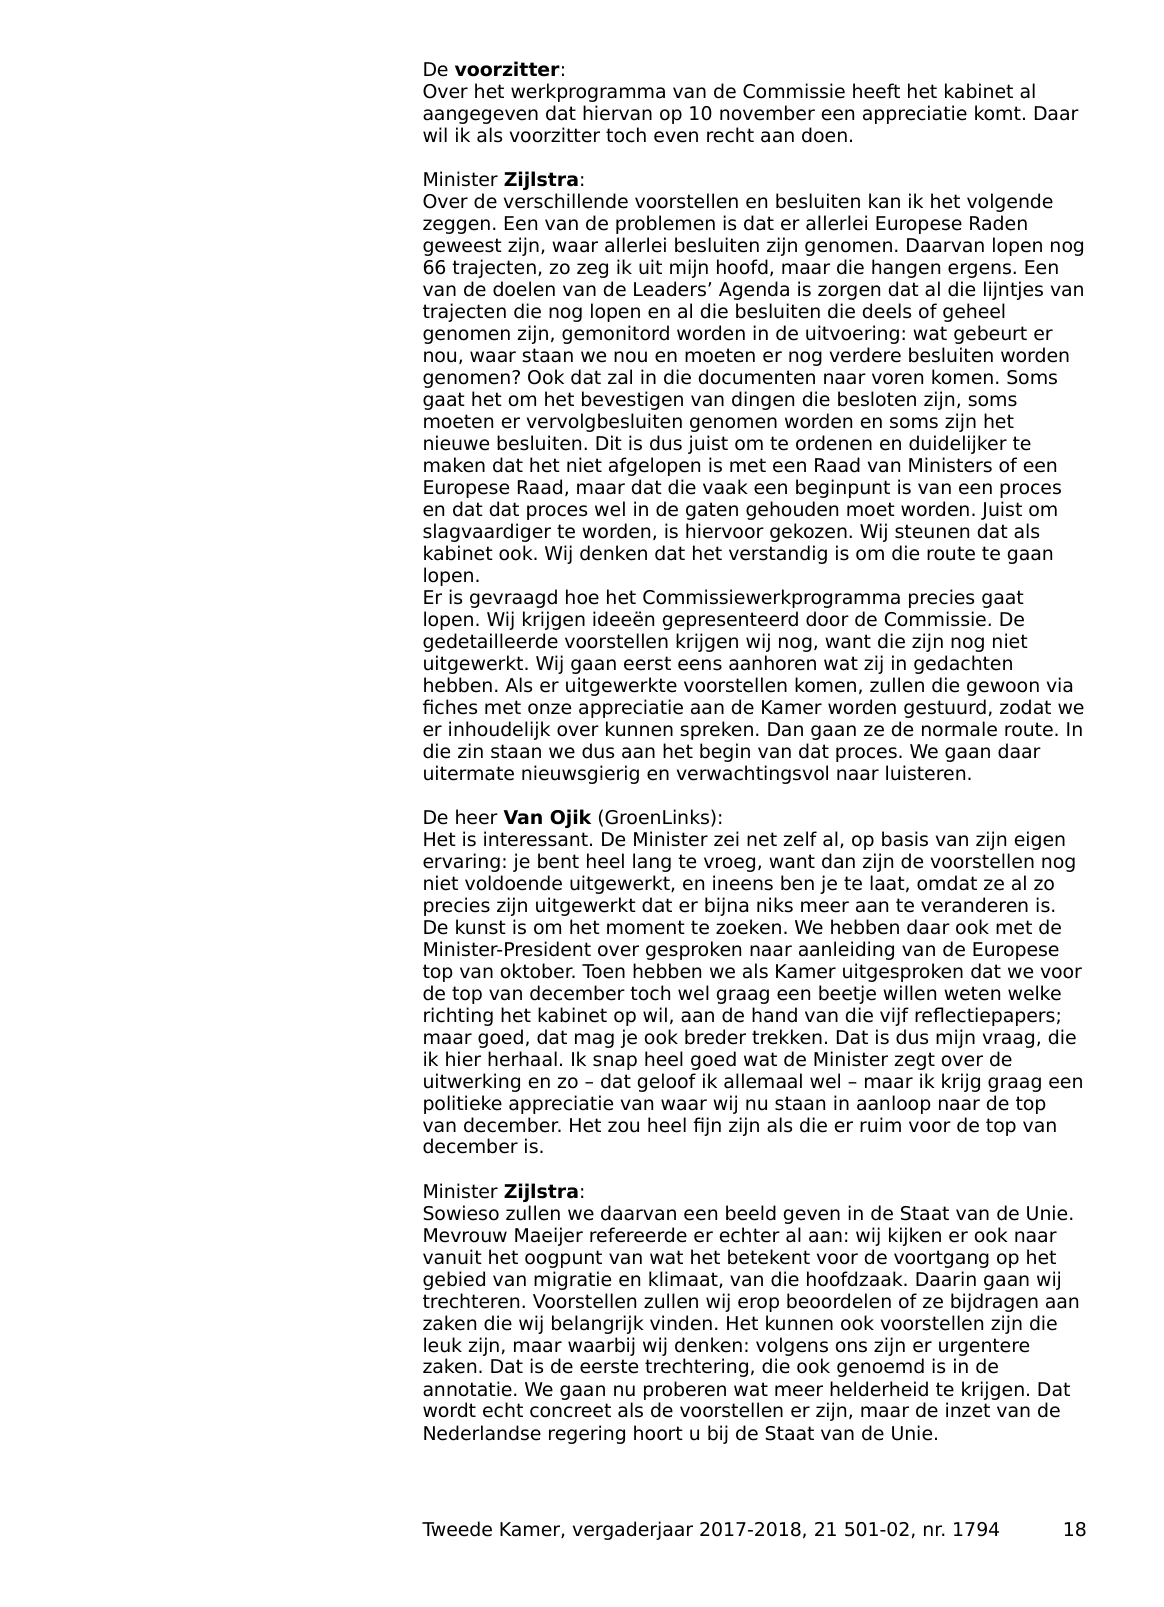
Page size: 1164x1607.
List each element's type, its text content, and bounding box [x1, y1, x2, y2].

text Er is gevraagd hoe het Commissiewerkprogramma precies gaat lopen. Wij krijgen ideeën gepresenteerd door de Commissie. De gedetailleerde voorstellen krijgen wij nog, want die zijn nog niet uitgewerkt. Wij gaan eerst eens aanhoren wat zij in gedachten hebben. Als er uitgewerkte voorstellen komen, zullen die gewoon via fiches met onze appreciatie aan de Kamer worden gestuurd, zodat we er inhoudelijk over kunnen spreken. Dan gaan ze de normale route. In die zin staan we dus aan het begin van dat proces. We gaan daar uitermate nieuwsgierig en verwachtingsvol naar luisteren. [422, 587, 1087, 784]
text Minister Zijlstra: [422, 169, 1087, 191]
text Het is interessant. De Minister zei net zelf al, op basis van zijn eigen ervaring: je bent heel lang te vroeg, want dan zijn de voorstellen nog niet voldoende uitgewerkt, en ineens ben je te laat, omdat ze al zo precies zijn uitgewerkt dat er bijna niks meer aan te veranderen is. De kunst is om het moment te zoeken. We hebben daar ook met de Minister-President over gesproken naar aanleiding van de Europese top van oktober. Toen hebben we als Kamer uitgesproken dat we voor de top van december toch wel graag een beetje willen weten welke richting het kabinet op wil, aan de hand van die vijf reflectiepapers; maar goed, dat mag je ook breder trekken. Dat is dus mijn vraag, die ik hier herhaal. Ik snap heel goed wat de Minister zegt over de uitwerking en zo – dat geloof ik allemaal wel – maar ik krijg graag een politieke appreciatie van waar wij nu staan in aanloop naar de top van december. Het zou heel fijn zijn als die er ruim voor de top van december is. [422, 829, 1087, 1158]
text De voorzitter: [422, 59, 1087, 81]
text De heer Van Ojik (GroenLinks): [422, 807, 1087, 829]
text Over het werkprogramma van de Commissie heeft het kabinet al aangegeven dat hiervan op 10 november een appreciatie komt. Daar wil ik als voorzitter toch even recht aan doen. [422, 81, 1087, 147]
text Over de verschillende voorstellen en besluiten kan ik het volgende zeggen. Een van de problemen is dat er allerlei Europese Raden geweest zijn, waar allerlei besluiten zijn genomen. Daarvan lopen nog 66 trajecten, zo zeg ik uit mijn hoofd, maar die hangen ergens. Een van de doelen van de Leaders’ Agenda is zorgen dat al die lijntjes van trajecten die nog lopen en al die besluiten die deels of geheel genomen zijn, gemonitord worden in de uitvoering: wat gebeurt er nou, waar staan we nou en moeten er nog verdere besluiten worden genomen? Ook dat zal in die documenten naar voren komen. Soms gaat het om het bevestigen van dingen die besloten zijn, soms moeten er vervolgbesluiten genomen worden en soms zijn het nieuwe besluiten. Dit is dus juist om te ordenen en duidelijker te maken dat het niet afgelopen is met een Raad van Ministers of een Europese Raad, maar dat die vaak een beginpunt is van een proces en dat dat proces wel in de gaten gehouden moet worden. Juist om slagvaardiger te worden, is hiervoor gekozen. Wij steunen dat als kabinet ook. Wij denken dat het verstandig is om die route te gaan lopen. [422, 191, 1087, 587]
text Minister Zijlstra: [422, 1181, 1087, 1203]
text Sowieso zullen we daarvan een beeld geven in de Staat van de Unie. Mevrouw Maeijer refereerde er echter al aan: wij kijken er ook naar vanuit het oogpunt van wat het betekent voor de voortgang op het gebied van migratie en klimaat, van die hoofdzaak. Daarin gaan wij trechteren. Voorstellen zullen wij erop beoordelen of ze bijdragen aan zaken die wij belangrijk vinden. Het kunnen ook voorstellen zijn die leuk zijn, maar waarbij wij denken: volgens ons zijn er urgentere zaken. Dat is de eerste trechtering, die ook genoemd is in de annotatie. We gaan nu proberen wat meer helderheid te krijgen. Dat wordt echt concreet als de voorstellen er zijn, maar de inzet van de Nederlandse regering hoort u bij de Staat van de Unie. [422, 1203, 1087, 1444]
